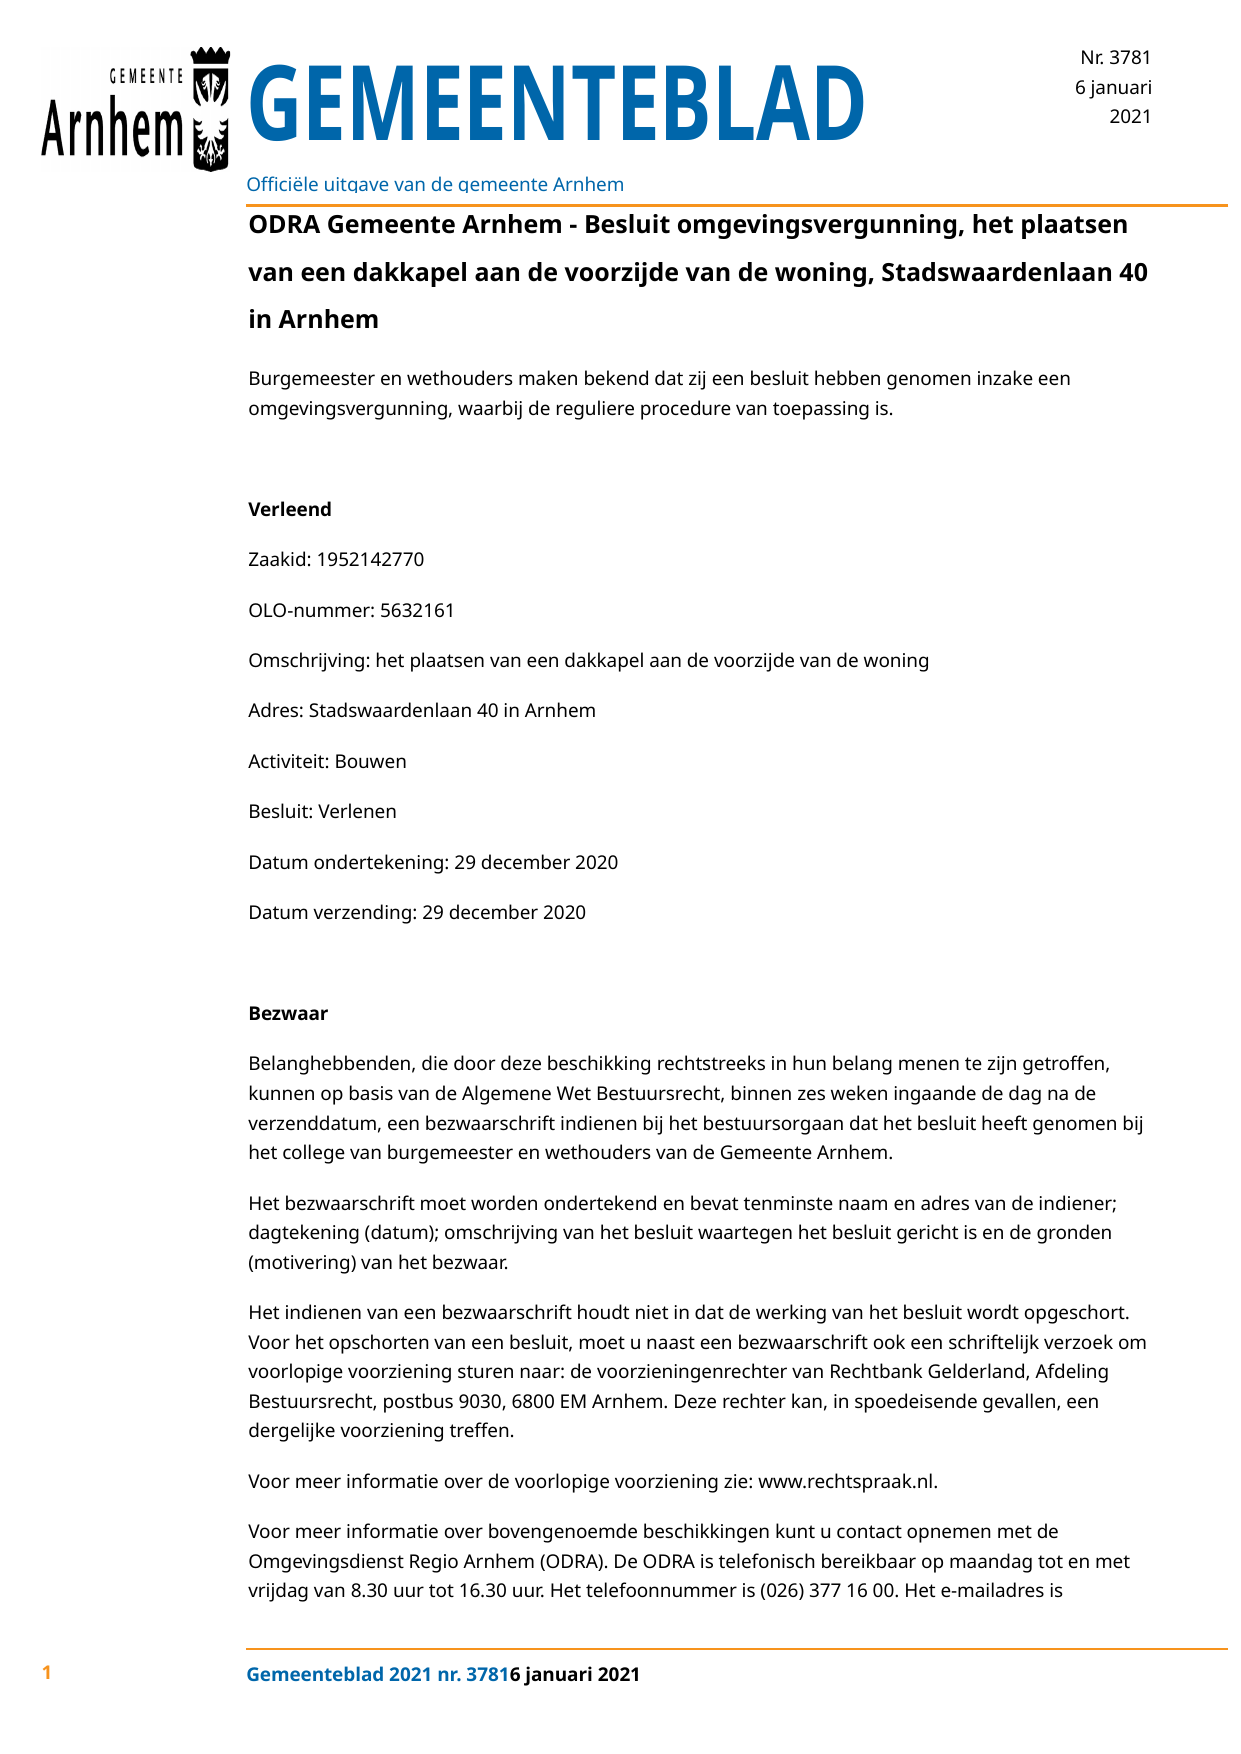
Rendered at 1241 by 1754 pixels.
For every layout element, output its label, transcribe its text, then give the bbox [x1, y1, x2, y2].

text Het bezwaarschrift moet worden ondertekend en bevat tenminste naam en adres van de indiener; dagtekening (datum); omschrijving van het besluit waartegen het besluit gericht is en de gronden (motivering) van het bezwaar. [248, 1190, 1152, 1274]
text Datum verzending: 29 december 2020 [248, 899, 1152, 925]
picture [41, 47, 231, 172]
text Besluit: Verlenen [248, 798, 1152, 824]
text Verleend [248, 496, 1152, 522]
text Voor meer informatie over de voorlopige voorziening zie: www.rechtspraak.nl. [248, 1468, 1152, 1494]
text Voor meer informatie over bovengenoemde beschikkingen kunt u contact opnemen met de Omgevingsdienst Regio Arnhem (ODRA). De ODRA is telefonisch bereikbaar op maandag tot en met vrijdag van 8.30 uur tot 16.30 uur. Het telefoonnummer is (026) 377 16 00. Het e-mailadres is [248, 1518, 1152, 1603]
text Activiteit: Bouwen [248, 748, 1152, 774]
text Bezwaar [248, 1000, 1152, 1026]
text Omschrijving: het plaatsen van een dakkapel aan de voorzijde van de woning [248, 647, 1152, 673]
text Zaakid: 1952142770 [248, 546, 1152, 572]
text Datum ondertekening: 29 december 2020 [248, 849, 1152, 874]
text Het indienen van een bezwaarschrift houdt niet in dat de werking van het besluit wordt opgeschort. Voor het opschorten van een besluit, moet u naast een bezwaarschrift ook een schriftelijk verzoek om voorlopige voorziening sturen naar: de voorzieningenrechter van Rechtbank Gelderland, Afdeling Bestuursrecht, postbus 9030, 6800 EM Arnhem. Deze rechter kan, in spoedeisende gevallen, een dergelijke voorziening treffen. [248, 1299, 1152, 1443]
text Adres: Stadswaardenlaan 40 in Arnhem [248, 698, 1152, 723]
text OLO-nummer: 5632161 [248, 597, 1152, 622]
text ODRA Gemeente Arnhem - Besluit omgevingsvergunning, het plaatsen van een dakkapel aan de voorzijde van de woning, Stadswaardenlaan 40 in Arnhem [248, 207, 1152, 336]
text Belanghebbenden, die door deze beschikking rechtstreeks in hun belang menen te zijn getroffen, kunnen op basis van de Algemene Wet Bestuursrecht, binnen zes weken ingaande de dag na de verzenddatum, een bezwaarschrift indienen bij het bestuursorgaan dat het besluit heeft genomen bij het college van burgemeester en wethouders van de Gemeente Arnhem. [248, 1051, 1152, 1165]
text Burgemeester en wethouders maken bekend dat zij een besluit hebben genomen inzake een omgevingsvergunning, waarbij de reguliere procedure van toepassing is. [248, 366, 1152, 421]
